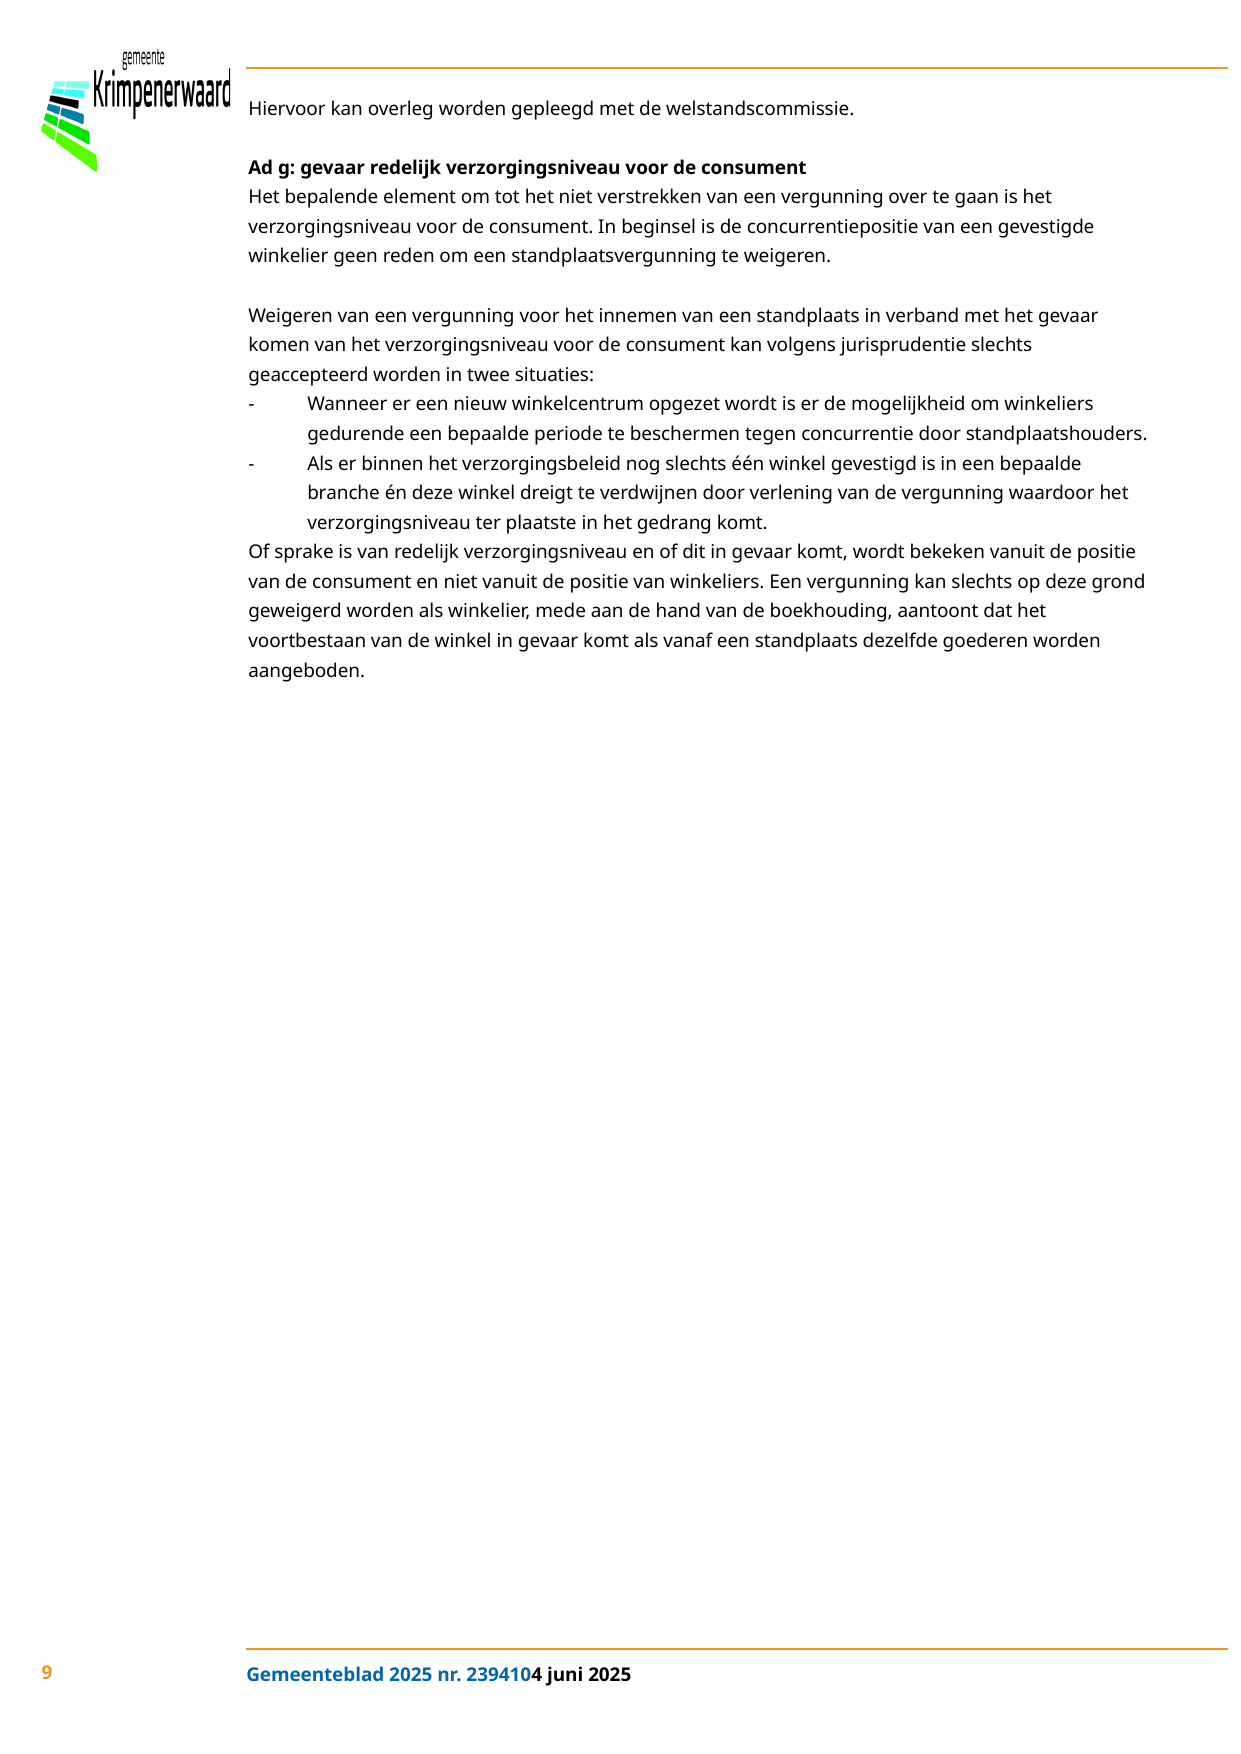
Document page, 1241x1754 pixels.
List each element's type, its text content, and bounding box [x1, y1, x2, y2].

text Weigeren van een vergunning voor het innemen van een standplaats in verband met het gevaar komen van het verzorgingsniveau voor de consument kan volgens jurisprudentie slechts geaccepteerd worden in twee situaties: [248, 302, 1152, 387]
text Ad g: gevaar redelijk verzorgingsniveau voor de consument [248, 154, 1152, 180]
picture [41, 47, 231, 172]
text Hiervoor kan overleg worden gepleegd met de welstandscommissie. [248, 95, 1152, 121]
text Of sprake is van redelijk verzorgingsniveau en of dit in gevaar komt, wordt bekeken vanuit de positie van de consument en niet vanuit de positie van winkeliers. Een vergunning kan slechts op deze grond geweigerd worden als winkelier, mede aan de hand van de boekhouding, aantoont dat het voortbestaan van de winkel in gevaar komt als vanaf een standplaats dezelfde goederen worden aangeboden. [248, 538, 1152, 683]
list Als er binnen het verzorgingsbeleid nog slechts één winkel gevestigd is in een bepaalde branche én deze winkel dreigt te verdwijnen door verlening van de vergunning waardoor het verzorgingsniveau ter plaatste in het gedrang komt. [248, 450, 1152, 535]
list Wanneer er een nieuw winkelcentrum opgezet wordt is er de mogelijkheid om winkeliers gedurende een bepaalde periode te beschermen tegen concurrentie door standplaatshouders. [248, 391, 1152, 446]
text Het bepalende element om tot het niet verstrekken van een vergunning over te gaan is het verzorgingsniveau voor de consument. In beginsel is de concurrentiepositie van een gevestigde winkelier geen reden om een standplaatsvergunning te weigeren. [248, 183, 1152, 268]
